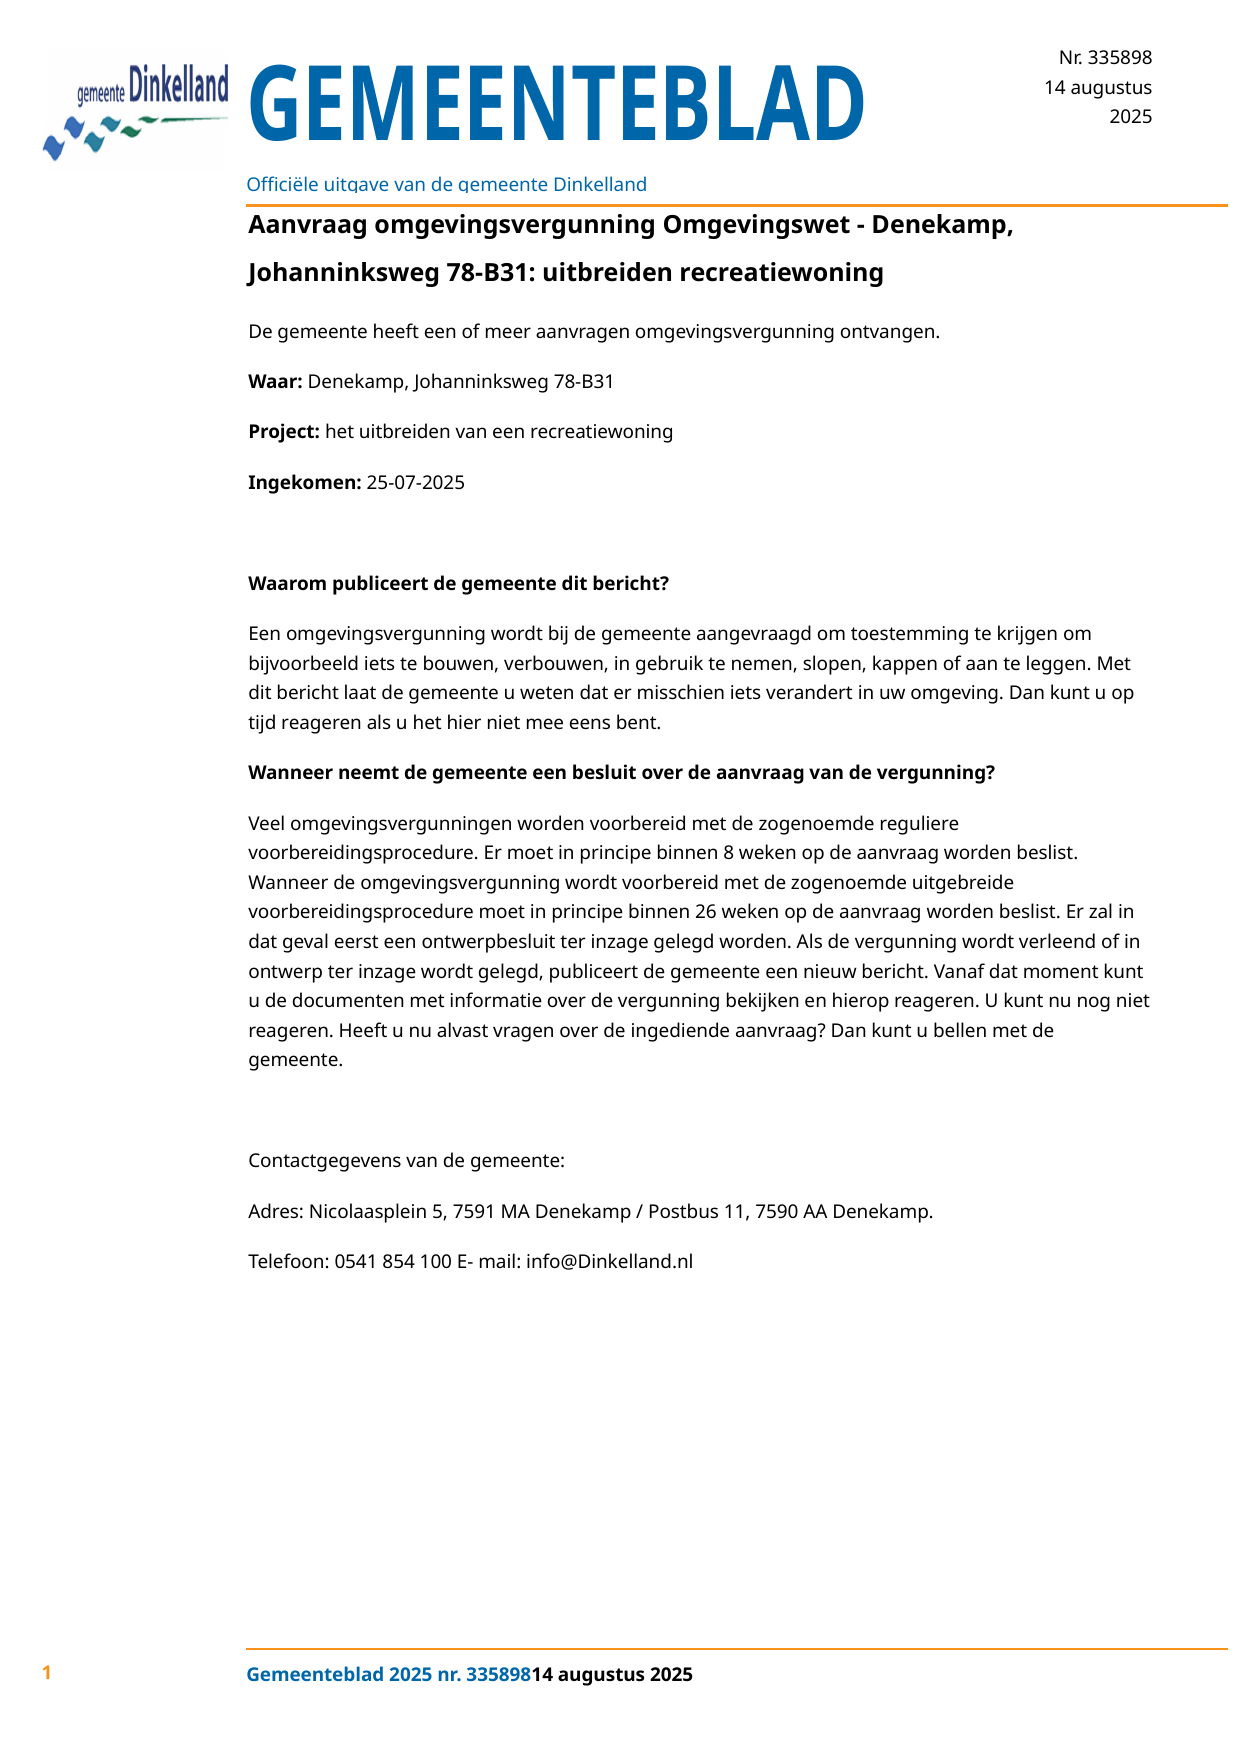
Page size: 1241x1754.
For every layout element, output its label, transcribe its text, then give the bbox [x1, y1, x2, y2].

text Waar: Denekamp, Johanninksweg 78-B31 [248, 368, 1152, 394]
text Project: het uitbreiden van een recreatiewoning [248, 419, 1152, 444]
text Een omgevingsvergunning wordt bij de gemeente aangevraagd om toestemming te krijgen om bijvoorbeeld iets te bouwen, verbouwen, in gebruik te nemen, slopen, kappen of aan te leggen. Met dit bericht laat de gemeente u weten dat er misschien iets verandert in uw omgeving. Dan kunt u op tijd reageren als u het hier niet mee eens bent. [248, 620, 1152, 735]
text Waarom publiceert de gemeente dit bericht? [248, 570, 1152, 596]
text Contactgegevens van de gemeente: [248, 1147, 1152, 1173]
text Ingekomen: 25-07-2025 [248, 469, 1152, 495]
text Veel omgevingsvergunningen worden voorbereid met de zogenoemde reguliere voorbereidingsprocedure. Er moet in principe binnen 8 weken op de aanvraag worden beslist. Wanneer de omgevingsvergunning wordt voorbereid met de zogenoemde uitgebreide voorbereidingsprocedure moet in principe binnen 26 weken op de aanvraag worden beslist. Er zal in dat geval eerst een ontwerpbesluit ter inzage gelegd worden. Als de vergunning wordt verleend of in ontwerp ter inzage wordt gelegd, publiceert de gemeente een nieuw bericht. Vanaf dat moment kunt u de documenten met informatie over de vergunning bekijken en hierop reageren. U kunt nu nog niet reageren. Heeft u nu alvast vragen over de ingediende aanvraag? Dan kunt u bellen met de gemeente. [248, 810, 1152, 1072]
text Telefoon: 0541 854 100 E- mail: info@Dinkelland.nl [248, 1248, 1152, 1274]
text Adres: Nicolaasplein 5, 7591 MA Denekamp / Postbus 11, 7590 AA Denekamp. [248, 1198, 1152, 1224]
text De gemeente heeft een of meer aanvragen omgevingsvergunning ontvangen. [248, 318, 1152, 344]
text Wanneer neemt de gemeente een besluit over de aanvraag van de vergunning? [248, 759, 1152, 785]
picture [41, 47, 231, 172]
text Aanvraag omgevingsvergunning Omgevingswet - Denekamp, Johanninksweg 78-B31: uitbreiden recreatiewoning [248, 207, 1152, 288]
